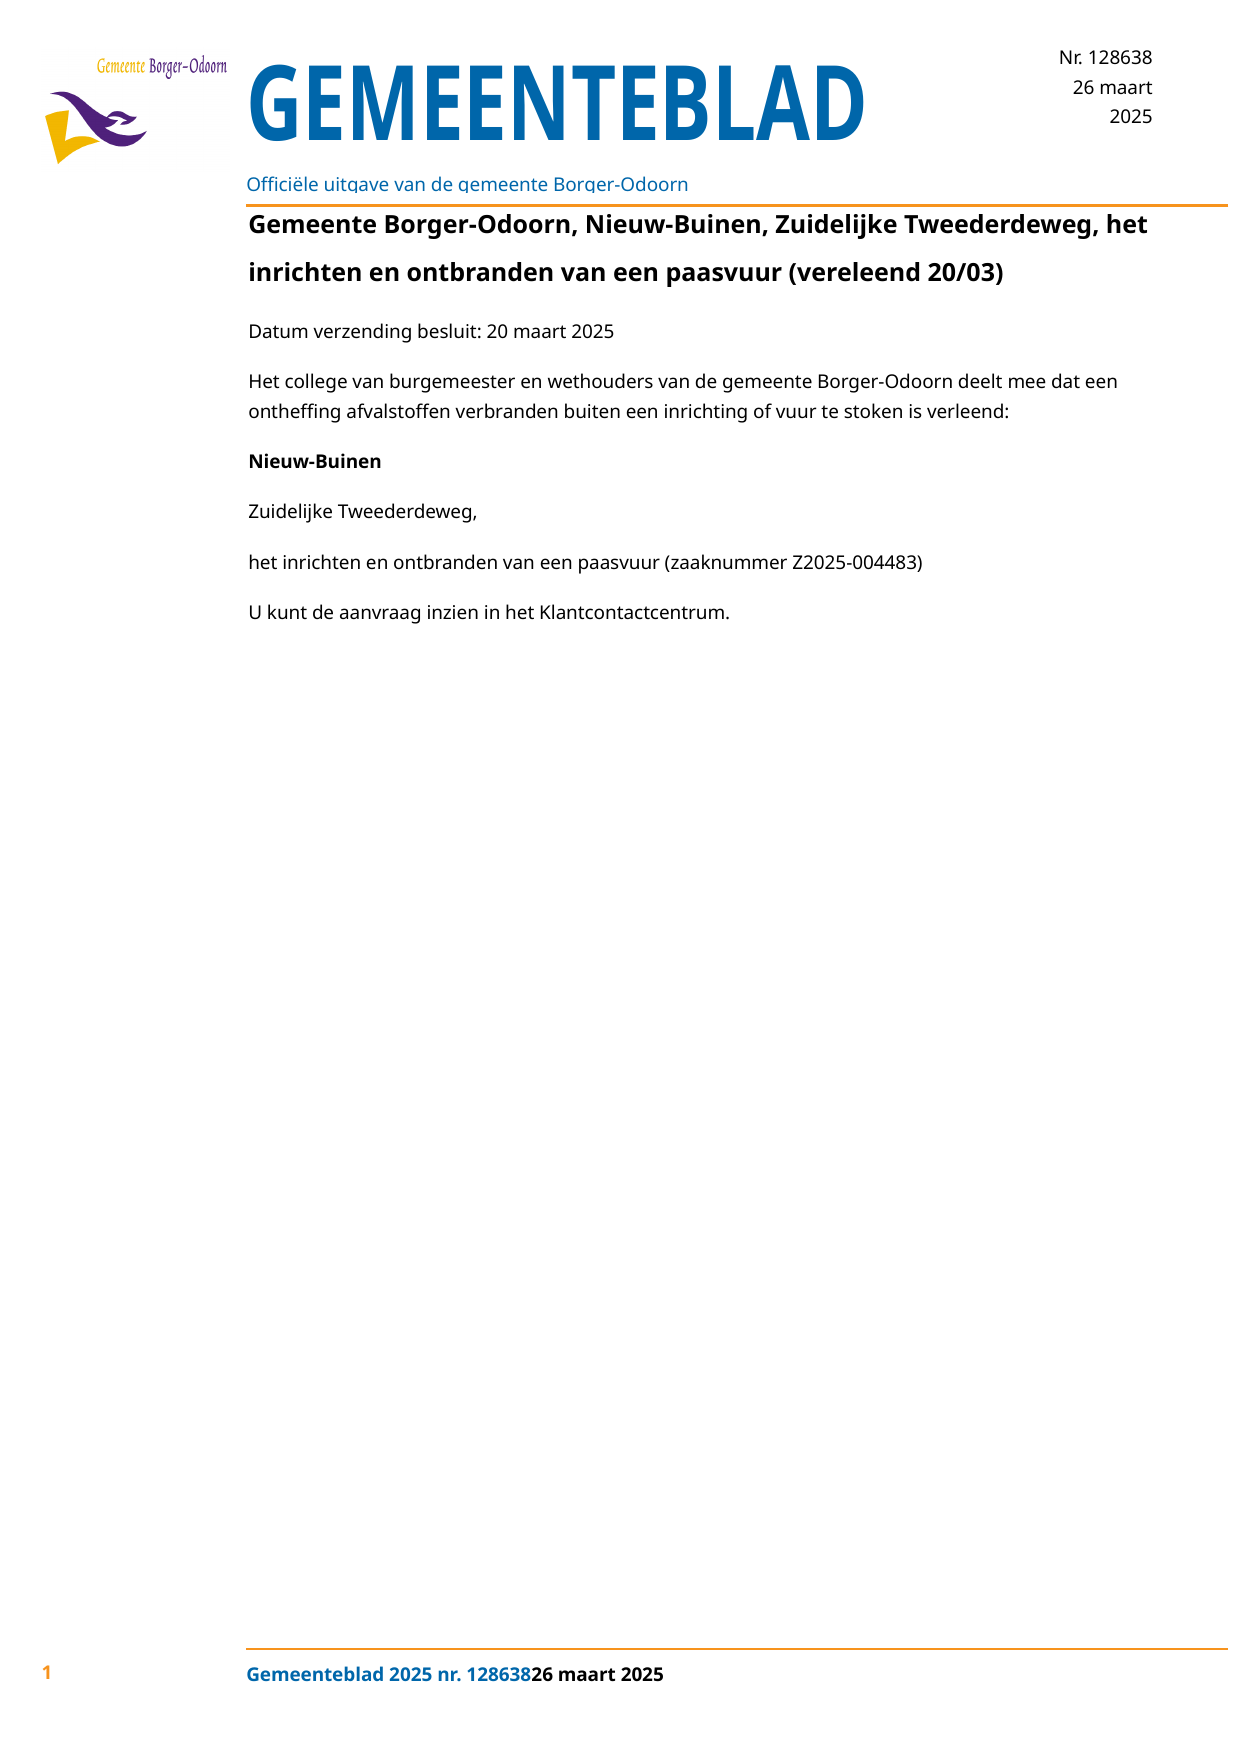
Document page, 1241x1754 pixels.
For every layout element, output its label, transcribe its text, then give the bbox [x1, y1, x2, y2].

text het inrichten en ontbranden van een paasvuur (zaaknummer Z2025-004483) [248, 549, 1152, 575]
text Het college van burgemeester en wethouders van de gemeente Borger-Odoorn deelt mee dat een ontheffing afvalstoffen verbranden buiten een inrichting of vuur te stoken is verleend: [248, 368, 1152, 424]
text U kunt de aanvraag inzien in het Klantcontactcentrum. [248, 599, 1152, 625]
picture [41, 47, 231, 172]
text Nieuw-Buinen [248, 448, 1152, 474]
text Zuidelijke Tweederdeweg, [248, 499, 1152, 524]
text Datum verzending besluit: 20 maart 2025 [248, 318, 1152, 344]
text Gemeente Borger-Odoorn, Nieuw-Buinen, Zuidelijke Tweederdeweg, het inrichten en ontbranden van een paasvuur (vereleend 20/03) [248, 207, 1152, 288]
